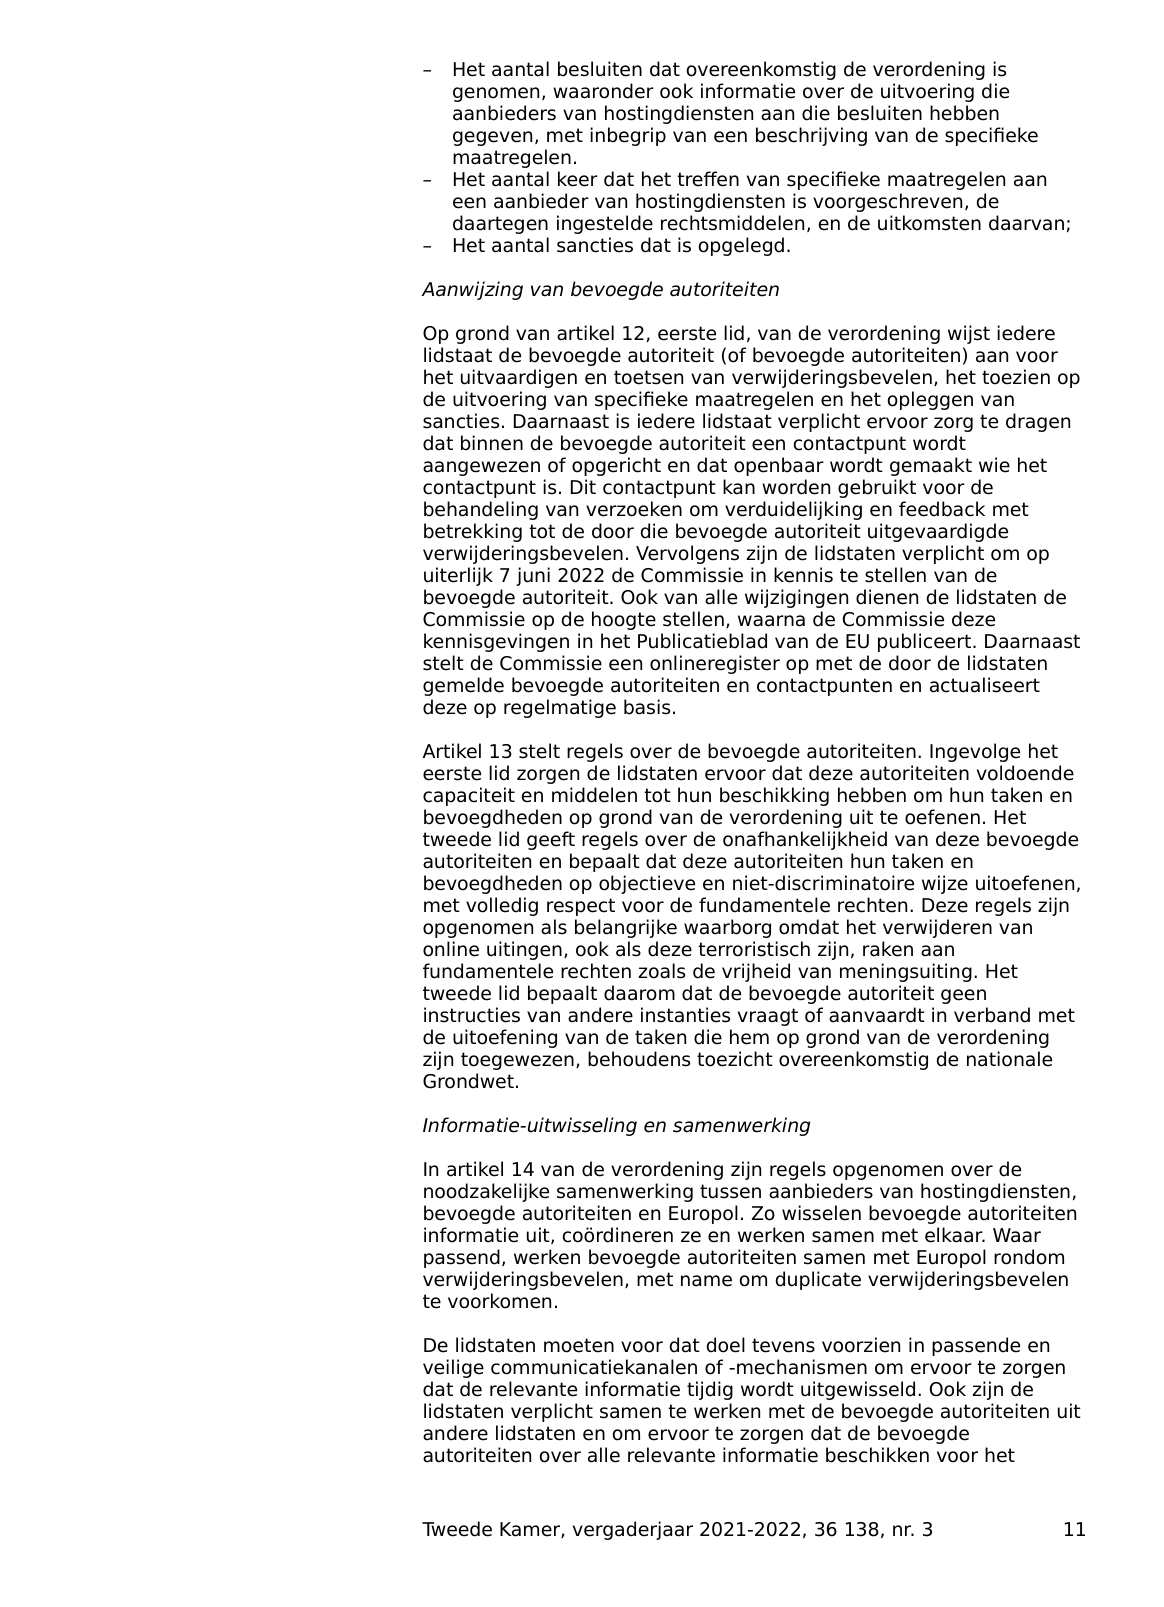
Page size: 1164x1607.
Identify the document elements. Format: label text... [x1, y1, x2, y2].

text Artikel 13 stelt regels over de bevoegde autoriteiten. Ingevolge het eerste lid zorgen de lidstaten ervoor dat deze autoriteiten voldoende capaciteit en middelen tot hun beschikking hebben om hun taken en bevoegdheden op grond van de verordening uit te oefenen. Het tweede lid geeft regels over de onafhankelijkheid van deze bevoegde autoriteiten en bepaalt dat deze autoriteiten hun taken en bevoegdheden op objectieve en niet-discriminatoire wijze uitoefenen, met volledig respect voor de fundamentele rechten. Deze regels zijn opgenomen als belangrijke waarborg omdat het verwijderen van online uitingen, ook als deze terroristisch zijn, raken aan fundamentele rechten zoals de vrijheid van meningsuiting. Het tweede lid bepaalt daarom dat de bevoegde autoriteit geen instructies van andere instanties vraagt of aanvaardt in verband met de uitoefening van de taken die hem op grond van de verordening zijn toegewezen, behoudens toezicht overeenkomstig de nationale Grondwet. [422, 741, 1087, 1093]
text Op grond van artikel 12, eerste lid, van de verordening wijst iedere lidstaat de bevoegde autoriteit (of bevoegde autoriteiten) aan voor het uitvaardigen en toetsen van verwijderingsbevelen, het toezien op de uitvoering van specifieke maatregelen en het opleggen van sancties. Daarnaast is iedere lidstaat verplicht ervoor zorg te dragen dat binnen de bevoegde autoriteit een contactpunt wordt aangewezen of opgericht en dat openbaar wordt gemaakt wie het contactpunt is. Dit contactpunt kan worden gebruikt voor de behandeling van verzoeken om verduidelijking en feedback met betrekking tot de door die bevoegde autoriteit uitgevaardigde verwijderingsbevelen. Vervolgens zijn de lidstaten verplicht om op uiterlijk 7 juni 2022 de Commissie in kennis te stellen van de bevoegde autoriteit. Ook van alle wijzigingen dienen de lidstaten de Commissie op de hoogte stellen, waarna de Commissie deze kennisgevingen in het Publicatieblad van de EU publiceert. Daarnaast stelt de Commissie een onlineregister op met de door de lidstaten gemelde bevoegde autoriteiten en contactpunten en actualiseert deze op regelmatige basis. [422, 323, 1087, 719]
text In artikel 14 van de verordening zijn regels opgenomen over de noodzakelijke samenwerking tussen aanbieders van hostingdiensten, bevoegde autoriteiten en Europol. Zo wisselen bevoegde autoriteiten informatie uit, coördineren ze en werken samen met elkaar. Waar passend, werken bevoegde autoriteiten samen met Europol rondom verwijderingsbevelen, met name om duplicate verwijderingsbevelen te voorkomen. [422, 1159, 1087, 1313]
text – Het aantal besluiten dat overeenkomstig de verordening is genomen, waaronder ook informatie over de uitvoering die aanbieders van hostingdiensten aan die besluiten hebben gegeven, met inbegrip van een beschrijving van de specifieke maatregelen. [422, 59, 1087, 169]
text – Het aantal sancties dat is opgelegd. [422, 235, 1087, 257]
text De lidstaten moeten voor dat doel tevens voorzien in passende en veilige communicatiekanalen of -mechanismen om ervoor te zorgen dat de relevante informatie tijdig wordt uitgewisseld. Ook zijn de lidstaten verplicht samen te werken met de bevoegde autoriteiten uit andere lidstaten en om ervoor te zorgen dat de bevoegde autoriteiten over alle relevante informatie beschikken voor het [422, 1335, 1087, 1467]
subtitle Informatie-uitwisseling en samenwerking [422, 1115, 1087, 1137]
text – Het aantal keer dat het treffen van specifieke maatregelen aan een aanbieder van hostingdiensten is voorgeschreven, de daartegen ingestelde rechtsmiddelen, en de uitkomsten daarvan; [422, 169, 1087, 235]
subtitle Aanwijzing van bevoegde autoriteiten [422, 279, 1087, 301]
